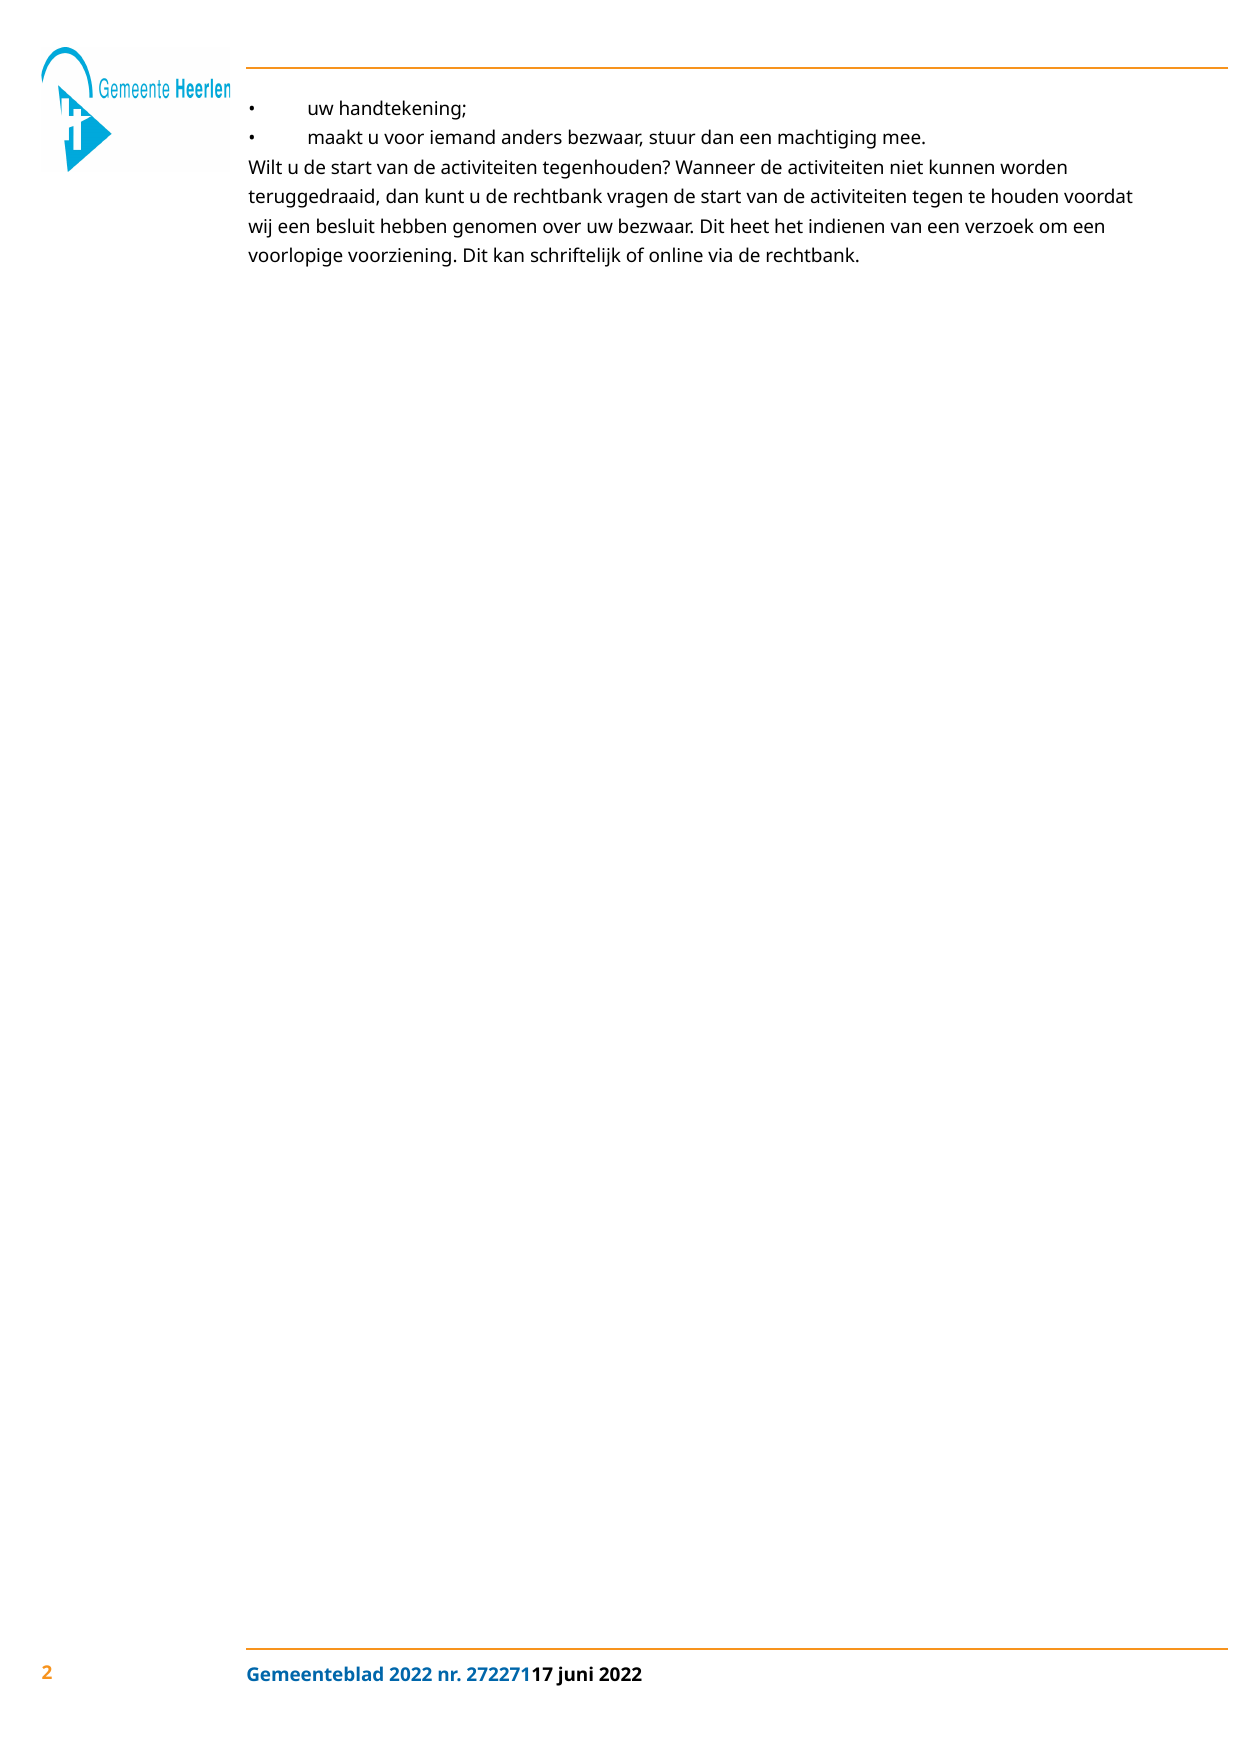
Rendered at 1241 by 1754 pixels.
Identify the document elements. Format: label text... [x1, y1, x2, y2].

list uw handtekening; [248, 95, 1152, 121]
text Wilt u de start van de activiteiten tegenhouden? Wanneer de activiteiten niet kunnen worden teruggedraaid, dan kunt u de rechtbank vragen de start van de activiteiten tegen te houden voordat wij een besluit hebben genomen over uw bezwaar. Dit heet het indienen van een verzoek om een voorlopige voorziening. Dit kan schriftelijk of online via de rechtbank. [248, 154, 1152, 268]
picture [41, 47, 59, 70]
picture [41, 47, 231, 172]
list maakt u voor iemand anders bezwaar, stuur dan een machtiging mee. [248, 124, 1152, 150]
